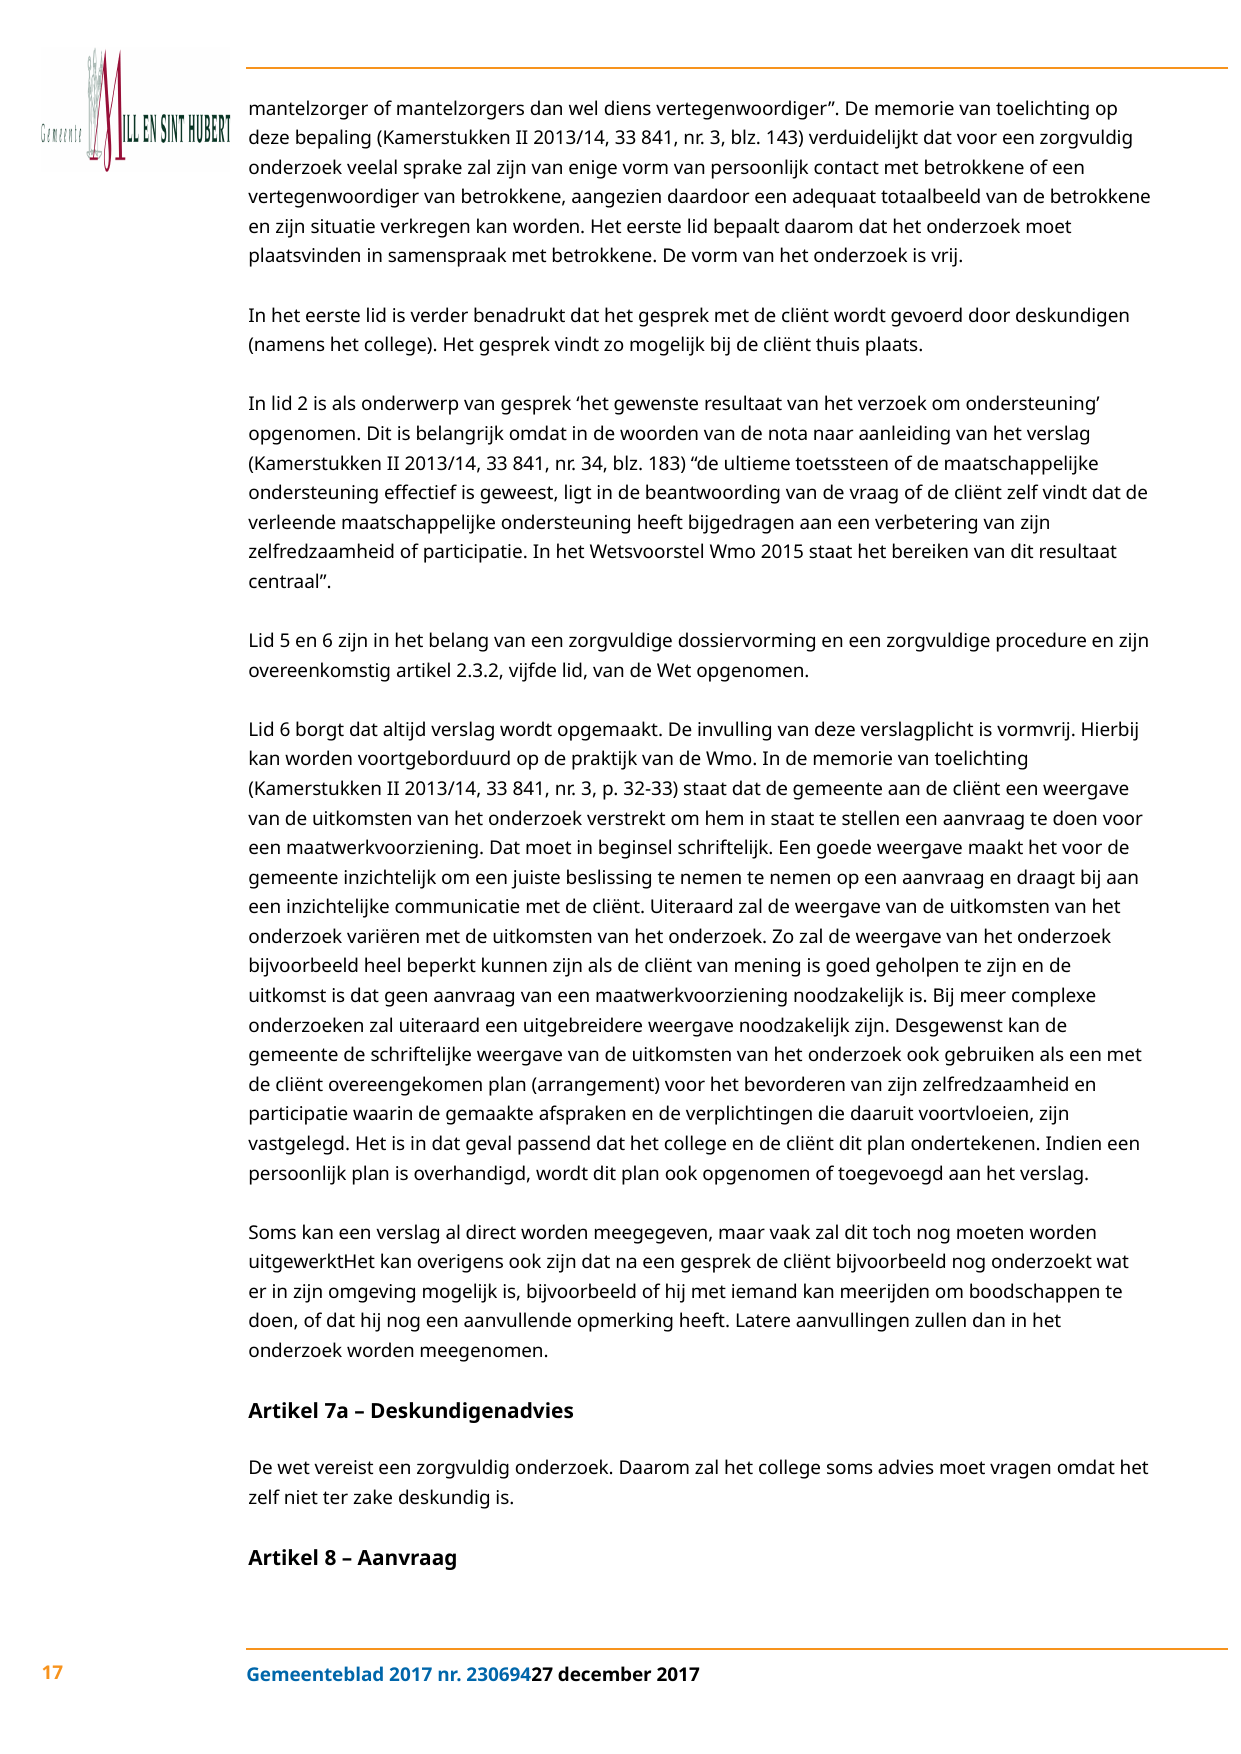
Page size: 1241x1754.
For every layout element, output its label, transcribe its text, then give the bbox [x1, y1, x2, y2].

text Soms kan een verslag al direct worden meegegeven, maar vaak zal dit toch nog moeten worden uitgewerktHet kan overigens ook zijn dat na een gesprek de cliënt bijvoorbeeld nog onderzoekt wat er in zijn omgeving mogelijk is, bijvoorbeeld of hij met iemand kan meerijden om boodschappen te doen, of dat hij nog een aanvullende opmerking heeft. Latere aanvullingen zullen dan in het onderzoek worden meegenomen. [248, 1219, 1152, 1363]
text Artikel 8 – Aanvraag [248, 1543, 1152, 1572]
picture [41, 47, 231, 172]
text De wet vereist een zorgvuldig onderzoek. Daarom zal het college soms advies moet vragen omdat het zelf niet ter zake deskundig is. [248, 1454, 1152, 1510]
text In lid 2 is als onderwerp van gesprek ‘het gewenste resultaat van het verzoek om ondersteuning’ opgenomen. Dit is belangrijk omdat in de woorden van de nota naar aanleiding van het verslag (Kamerstukken II 2013/14, 33 841, nr. 34, blz. 183) “de ultieme toetssteen of de maatschappelijke ondersteuning effectief is geweest, ligt in de beantwoording van de vraag of de cliënt zelf vindt dat de verleende maatschappelijke ondersteuning heeft bijgedragen aan een verbetering van zijn zelfredzaamheid of participatie. In het Wetsvoorstel Wmo 2015 staat het bereiken van dit resultaat centraal”. [248, 391, 1152, 594]
text mantelzorger of mantelzorgers dan wel diens vertegenwoordiger”. De memorie van toelichting op deze bepaling (Kamerstukken II 2013/14, 33 841, nr. 3, blz. 143) verduidelijkt dat voor een zorgvuldig onderzoek veelal sprake zal zijn van enige vorm van persoonlijk contact met betrokkene of een vertegenwoordiger van betrokkene, aangezien daardoor een adequaat totaalbeeld van de betrokkene en zijn situatie verkregen kan worden. Het eerste lid bepaalt daarom dat het onderzoek moet plaatsvinden in samenspraak met betrokkene. De vorm van het onderzoek is vrij. [248, 95, 1152, 268]
text Lid 6 borgt dat altijd verslag wordt opgemaakt. De invulling van deze verslagplicht is vormvrij. Hierbij kan worden voortgeborduurd op de praktijk van de Wmo. In de memorie van toelichting (Kamerstukken II 2013/14, 33 841, nr. 3, p. 32-33) staat dat de gemeente aan de cliënt een weergave van de uitkomsten van het onderzoek verstrekt om hem in staat te stellen een aanvraag te doen voor een maatwerkvoorziening. Dat moet in beginsel schriftelijk. Een goede weergave maakt het voor de gemeente inzichtelijk om een juiste beslissing te nemen te nemen op een aanvraag en draagt bij aan een inzichtelijke communicatie met de cliënt. Uiteraard zal de weergave van de uitkomsten van het onderzoek variëren met de uitkomsten van het onderzoek. Zo zal de weergave van het onderzoek bijvoorbeeld heel beperkt kunnen zijn als de cliënt van mening is goed geholpen te zijn en de uitkomst is dat geen aanvraag van een maatwerkvoorziening noodzakelijk is. Bij meer complexe onderzoeken zal uiteraard een uitgebreidere weergave noodzakelijk zijn. Desgewenst kan de gemeente de schriftelijke weergave van de uitkomsten van het onderzoek ook gebruiken als een met de cliënt overeengekomen plan (arrangement) voor het bevorderen van zijn zelfredzaamheid en participatie waarin de gemaakte afspraken en de verplichtingen die daaruit voortvloeien, zijn vastgelegd. Het is in dat geval passend dat het college en de cliënt dit plan ondertekenen. Indien een persoonlijk plan is overhandigd, wordt dit plan ook opgenomen of toegevoegd aan het verslag. [248, 716, 1152, 1186]
text Lid 5 en 6 zijn in het belang van een zorgvuldige dossiervorming en een zorgvuldige procedure en zijn overeenkomstig artikel 2.3.2, vijfde lid, van de Wet opgenomen. [248, 627, 1152, 683]
text Artikel 7a – Deskundigenadvies [248, 1396, 1152, 1425]
text In het eerste lid is verder benadrukt dat het gesprek met de cliënt wordt gevoerd door deskundigen (namens het college). Het gesprek vindt zo mogelijk bij de cliënt thuis plaats. [248, 302, 1152, 357]
